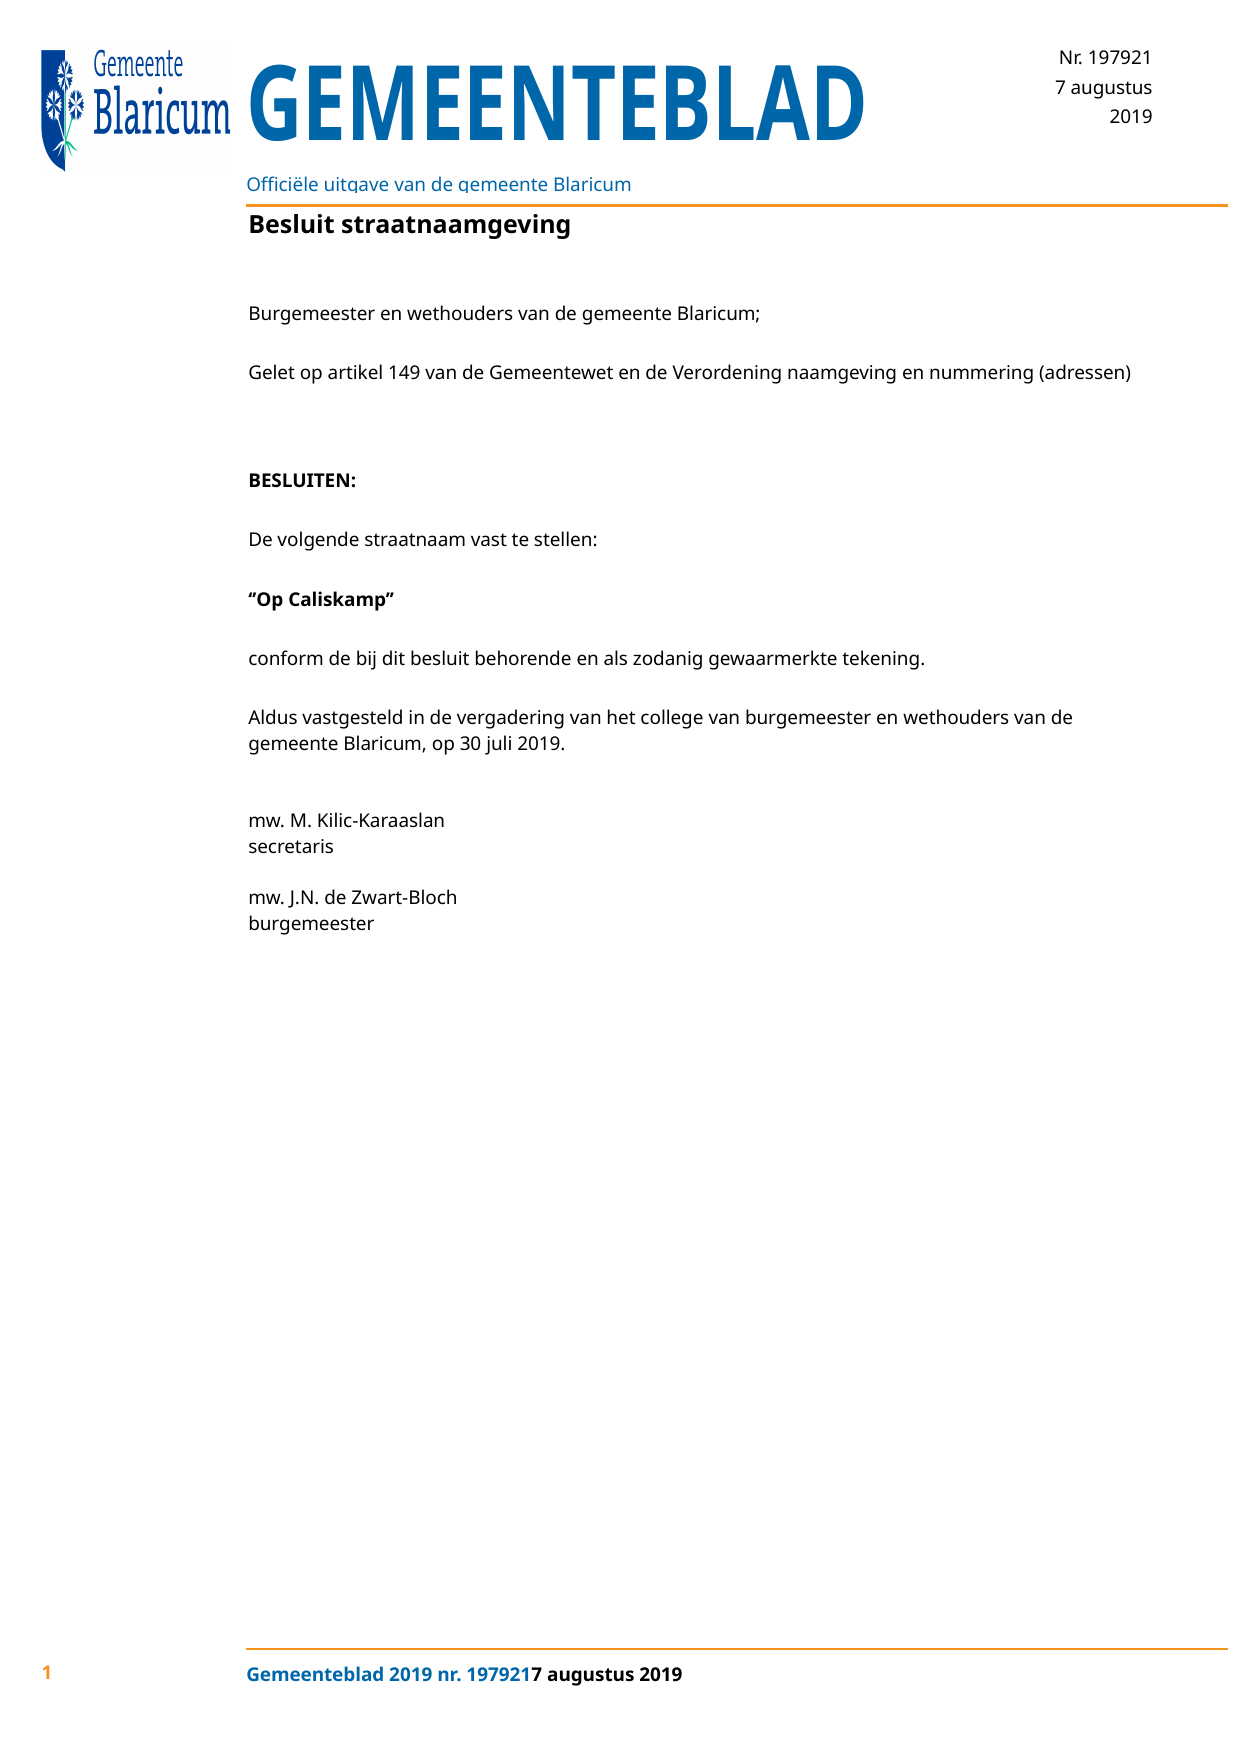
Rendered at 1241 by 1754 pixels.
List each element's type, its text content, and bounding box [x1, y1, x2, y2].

text Gelet op artikel 149 van de Gemeentewet en de Verordening naamgeving en nummering (adressen) [248, 359, 1152, 385]
text Aldus vastgesteld in de vergadering van het college van burgemeester en wethouders van de gemeente Blaricum, op 30 juli 2019. [248, 704, 1152, 756]
text De volgende straatnaam vast te stellen: [248, 527, 1152, 552]
text BESLUITEN: [248, 467, 1152, 493]
text Besluit straatnaamgeving [248, 207, 1152, 241]
text mw. J.N. de Zwart-Bloch [248, 884, 1152, 910]
text secretaris [248, 833, 1152, 858]
picture [41, 47, 231, 172]
text ‘’Op Caliskamp’’ [248, 586, 1152, 612]
text conform de bij dit besluit behorende en als zodanig gewaarmerkte tekening. [248, 645, 1152, 671]
text Burgemeester en wethouders van de gemeente Blaricum; [248, 300, 1152, 326]
text mw. M. Kilic-Karaaslan [248, 807, 1152, 833]
text burgemeester [248, 910, 1152, 936]
